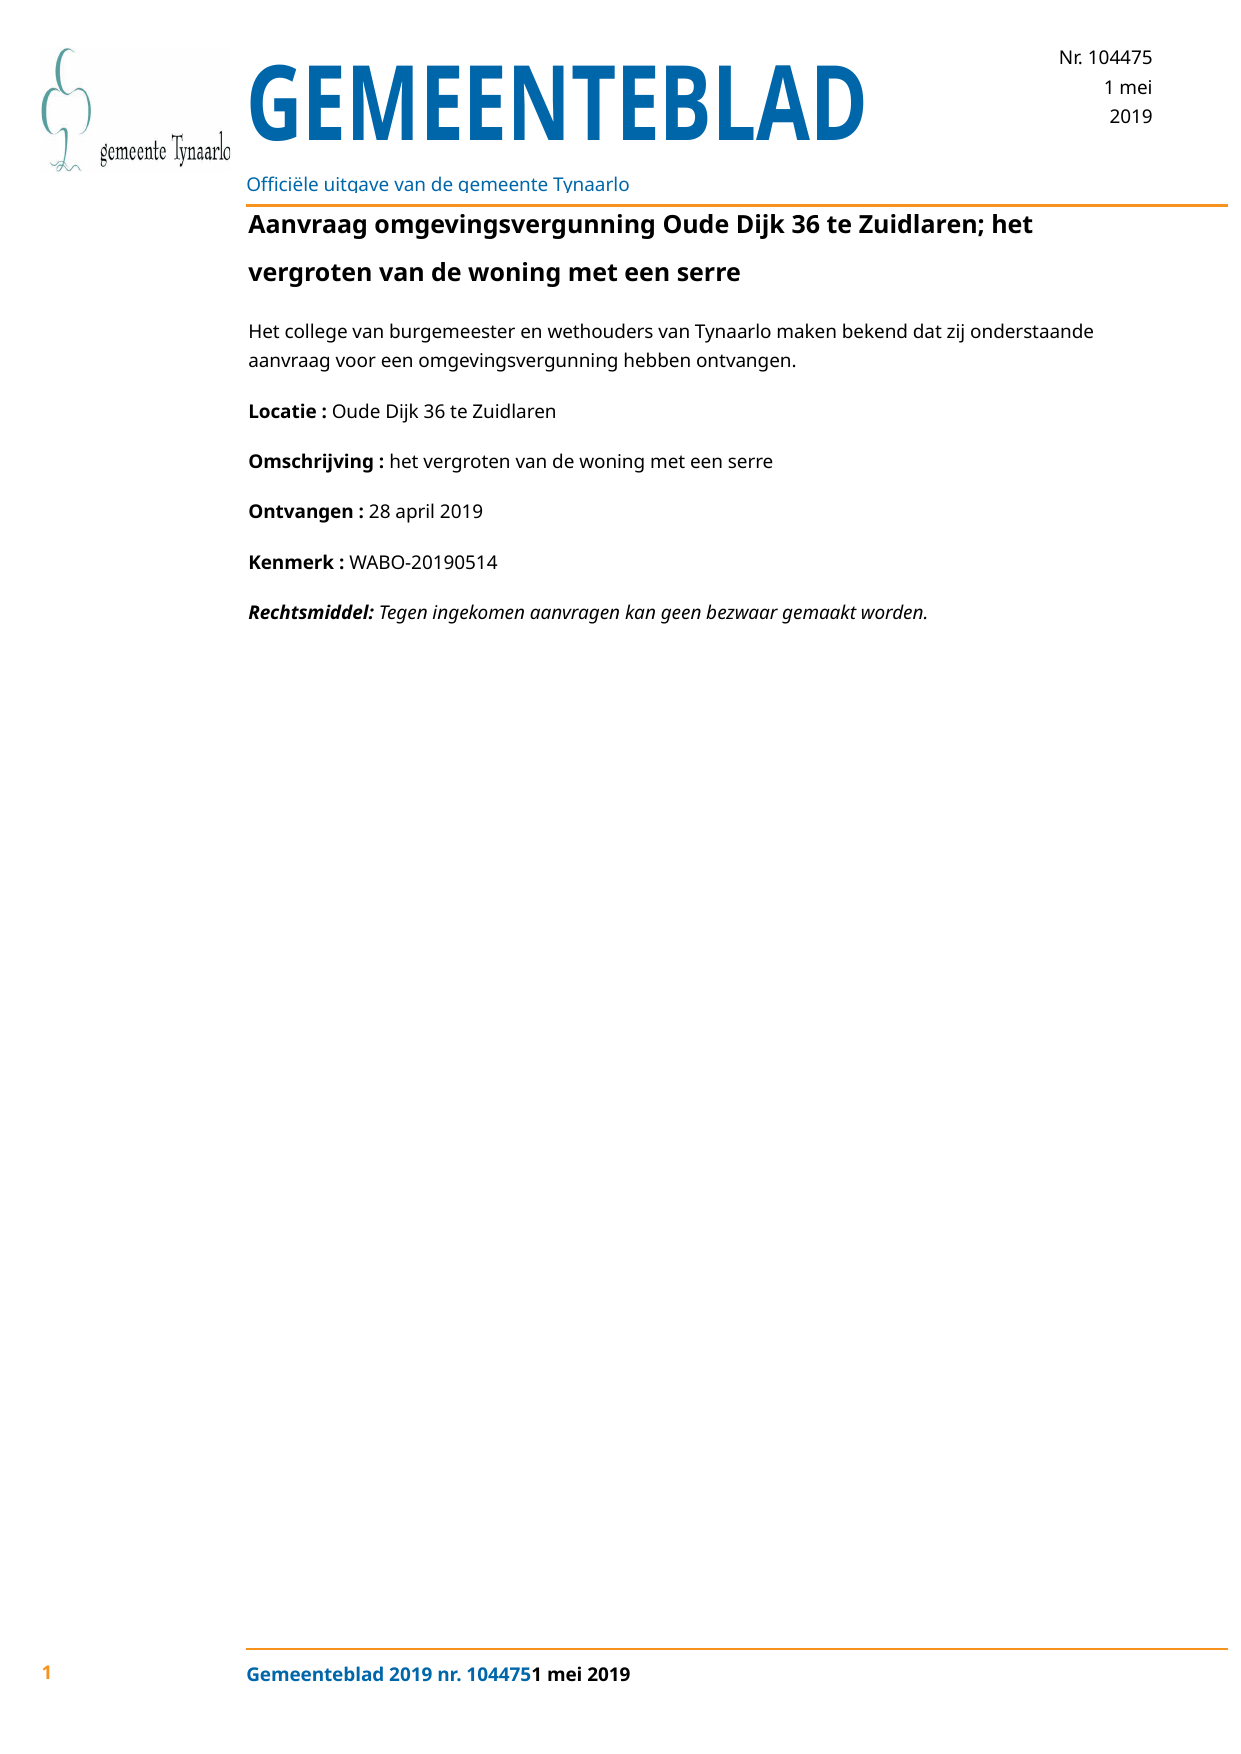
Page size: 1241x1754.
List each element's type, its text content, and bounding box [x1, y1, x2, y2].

text Kenmerk : WABO-20190514 [248, 549, 1152, 575]
text Het college van burgemeester en wethouders van Tynaarlo maken bekend dat zij onderstaande aanvraag voor een omgevingsvergunning hebben ontvangen. [248, 318, 1152, 373]
text Rechtsmiddel: Tegen ingekomen aanvragen kan geen bezwaar gemaakt worden. [248, 599, 1152, 625]
text Omschrijving : het vergroten van de woning met een serre [248, 448, 1152, 474]
text Ontvangen : 28 april 2019 [248, 499, 1152, 524]
picture [41, 47, 231, 172]
text Locatie : Oude Dijk 36 te Zuidlaren [248, 398, 1152, 424]
text Aanvraag omgevingsvergunning Oude Dijk 36 te Zuidlaren; het vergroten van de woning met een serre [248, 207, 1152, 288]
